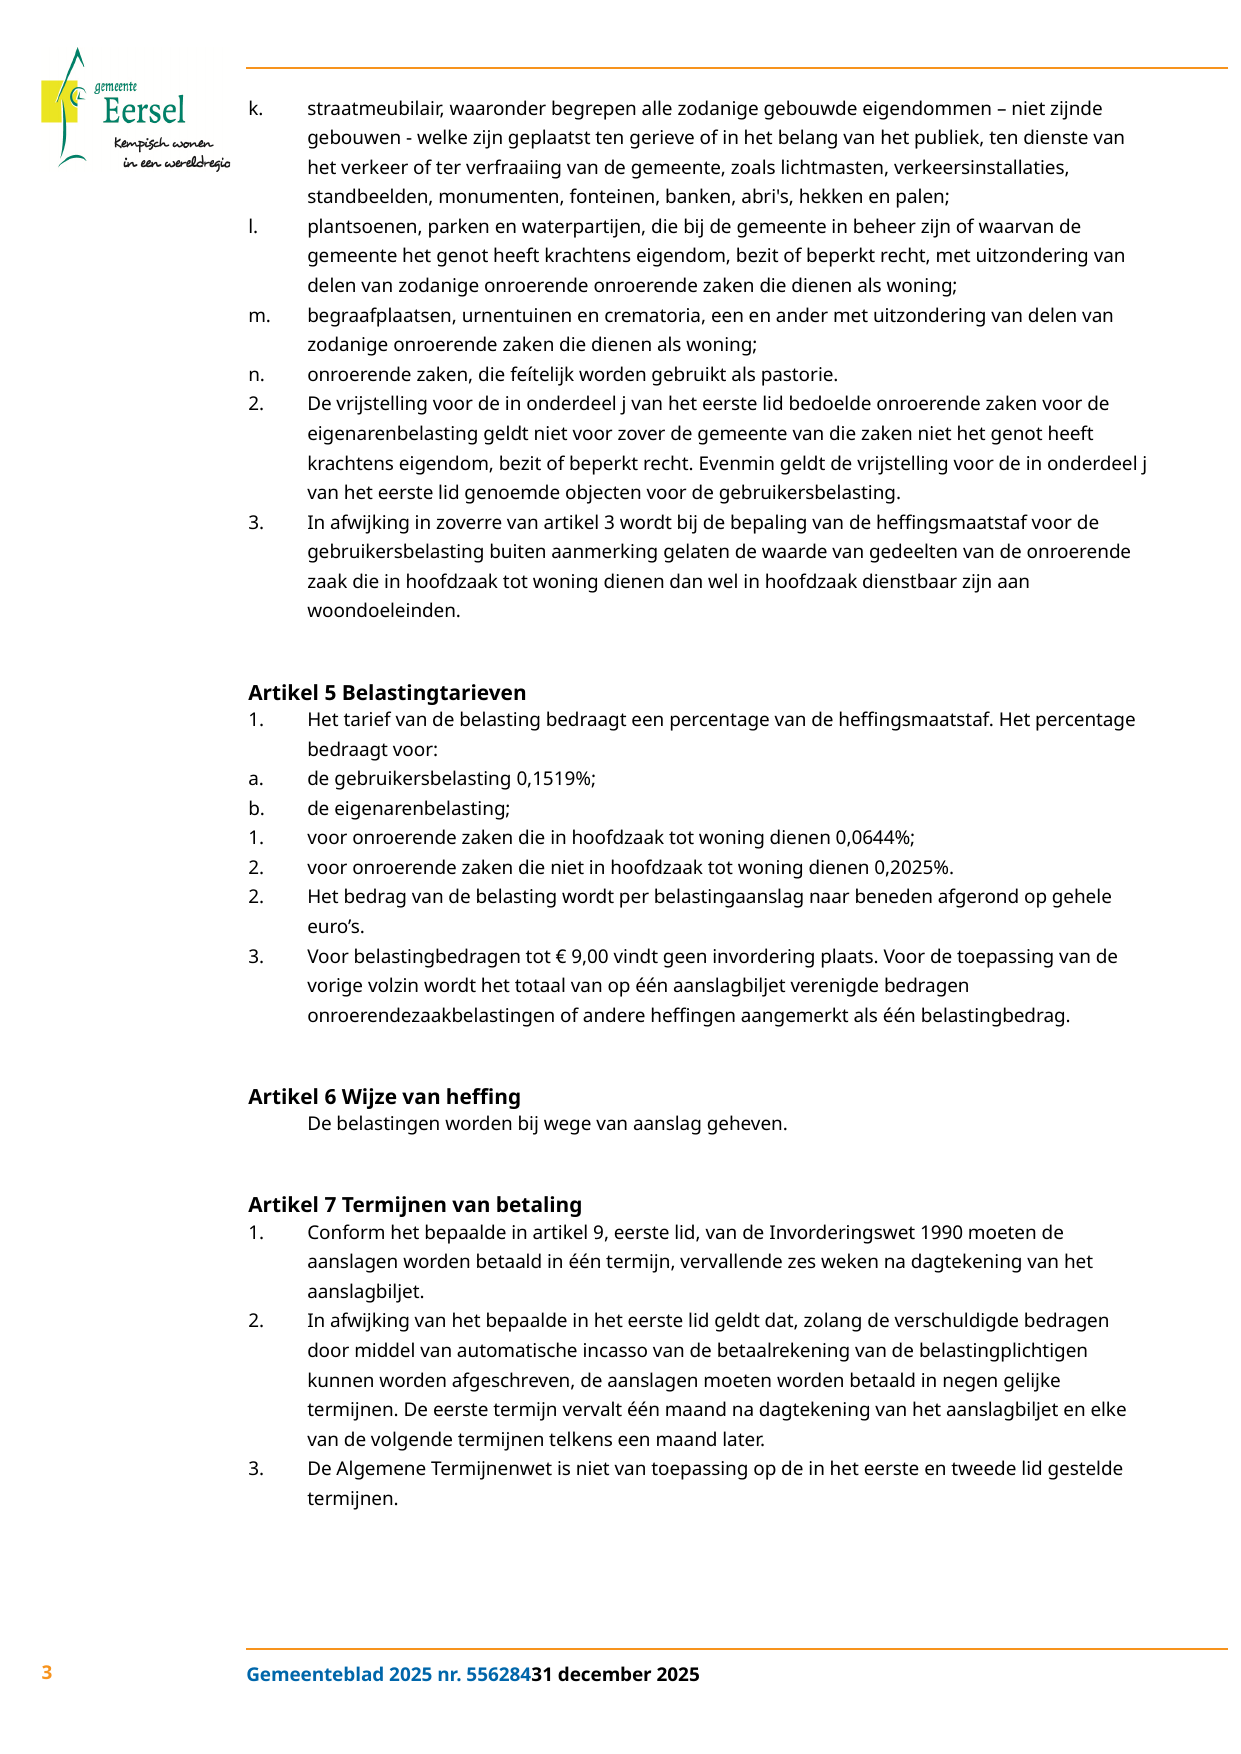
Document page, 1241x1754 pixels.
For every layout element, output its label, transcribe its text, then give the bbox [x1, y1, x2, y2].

list Conform het bepaalde in artikel 9, eerste lid, van de Invorderingswet 1990 moeten de aanslagen worden betaald in één termijn, vervallende zes weken na dagtekening van het aanslagbiljet. [248, 1219, 1152, 1304]
list voor onroerende zaken die niet in hoofdzaak tot woning dienen 0,2025%. [248, 854, 1152, 880]
text Artikel 7 Termijnen van betaling [248, 1190, 1152, 1219]
list begraafplaatsen, urnentuinen en crematoria, een en ander met uitzondering van delen van zodanige onroerende zaken die dienen als woning; [248, 302, 1152, 357]
picture [41, 47, 231, 172]
list Het bedrag van de belasting wordt per belastingaanslag naar beneden afgerond op gehele euro’s. [248, 884, 1152, 939]
text Artikel 5 Belastingtarieven [248, 678, 1152, 706]
list onroerende zaken, die feítelijk worden gebruikt als pastorie. [248, 361, 1152, 387]
list de gebruikersbelasting 0,1519%; [248, 765, 1152, 791]
list Voor belastingbedragen tot € 9,00 vindt geen invordering plaats. Voor de toepassing van de vorige volzin wordt het totaal van op één aanslagbiljet verenigde bedragen onroerendezaakbelastingen of andere heffingen aangemerkt als één belastingbedrag. [248, 943, 1152, 1028]
text Artikel 6 Wijze van heffing [248, 1082, 1152, 1110]
list De vrijstelling voor de in onderdeel j van het eerste lid bedoelde onroerende zaken voor de eigenarenbelasting geldt niet voor zover de gemeente van die zaken niet het genot heeft krachtens eigendom, bezit of beperkt recht. Evenmin geldt de vrijstelling voor de in onderdeel j van het eerste lid genoemde objecten voor de gebruikersbelasting. [248, 391, 1152, 505]
list De Algemene Termijnenwet is niet van toepassing op de in het eerste en tweede lid gestelde termijnen. [248, 1456, 1152, 1511]
list In afwijking in zoverre van artikel 3 wordt bij de bepaling van de heffingsmaatstaf voor de gebruikersbelasting buiten aanmerking gelaten de waarde van gedeelten van de onroerende zaak die in hoofdzaak tot woning dienen dan wel in hoofdzaak dienstbaar zijn aan woondoeleinden. [248, 509, 1152, 623]
list Het tarief van de belasting bedraagt een percentage van de heffingsmaatstaf. Het percentage bedraagt voor: [248, 706, 1152, 761]
list de eigenarenbelasting; [248, 795, 1152, 821]
list plantsoenen, parken en waterpartijen, die bij de gemeente in beheer zijn of waarvan de gemeente het genot heeft krachtens eigendom, bezit of beperkt recht, met uitzondering van delen van zodanige onroerende onroerende zaken die dienen als woning; [248, 213, 1152, 298]
list straatmeubilair, waaronder begrepen alle zodanige gebouwde eigendommen – niet zijnde gebouwen - welke zijn geplaatst ten gerieve of in het belang van het publiek, ten dienste van het verkeer of ter verfraaiing van de gemeente, zoals lichtmasten, verkeersinstallaties, standbeelden, monumenten, fonteinen, banken, abri's, hekken en palen; [248, 95, 1152, 209]
list In afwijking van het bepaalde in het eerste lid geldt dat, zolang de verschuldigde bedragen door middel van automatische incasso van de betaalrekening van de belastingplichtigen kunnen worden afgeschreven, de aanslagen moeten worden betaald in negen gelijke termijnen. De eerste termijn vervalt één maand na dagtekening van het aanslagbiljet en elke van de volgende termijnen telkens een maand later. [248, 1308, 1152, 1452]
list De belastingen worden bij wege van aanslag geheven. [248, 1110, 1152, 1136]
list voor onroerende zaken die in hoofdzaak tot woning dienen 0,0644%; [248, 824, 1152, 850]
